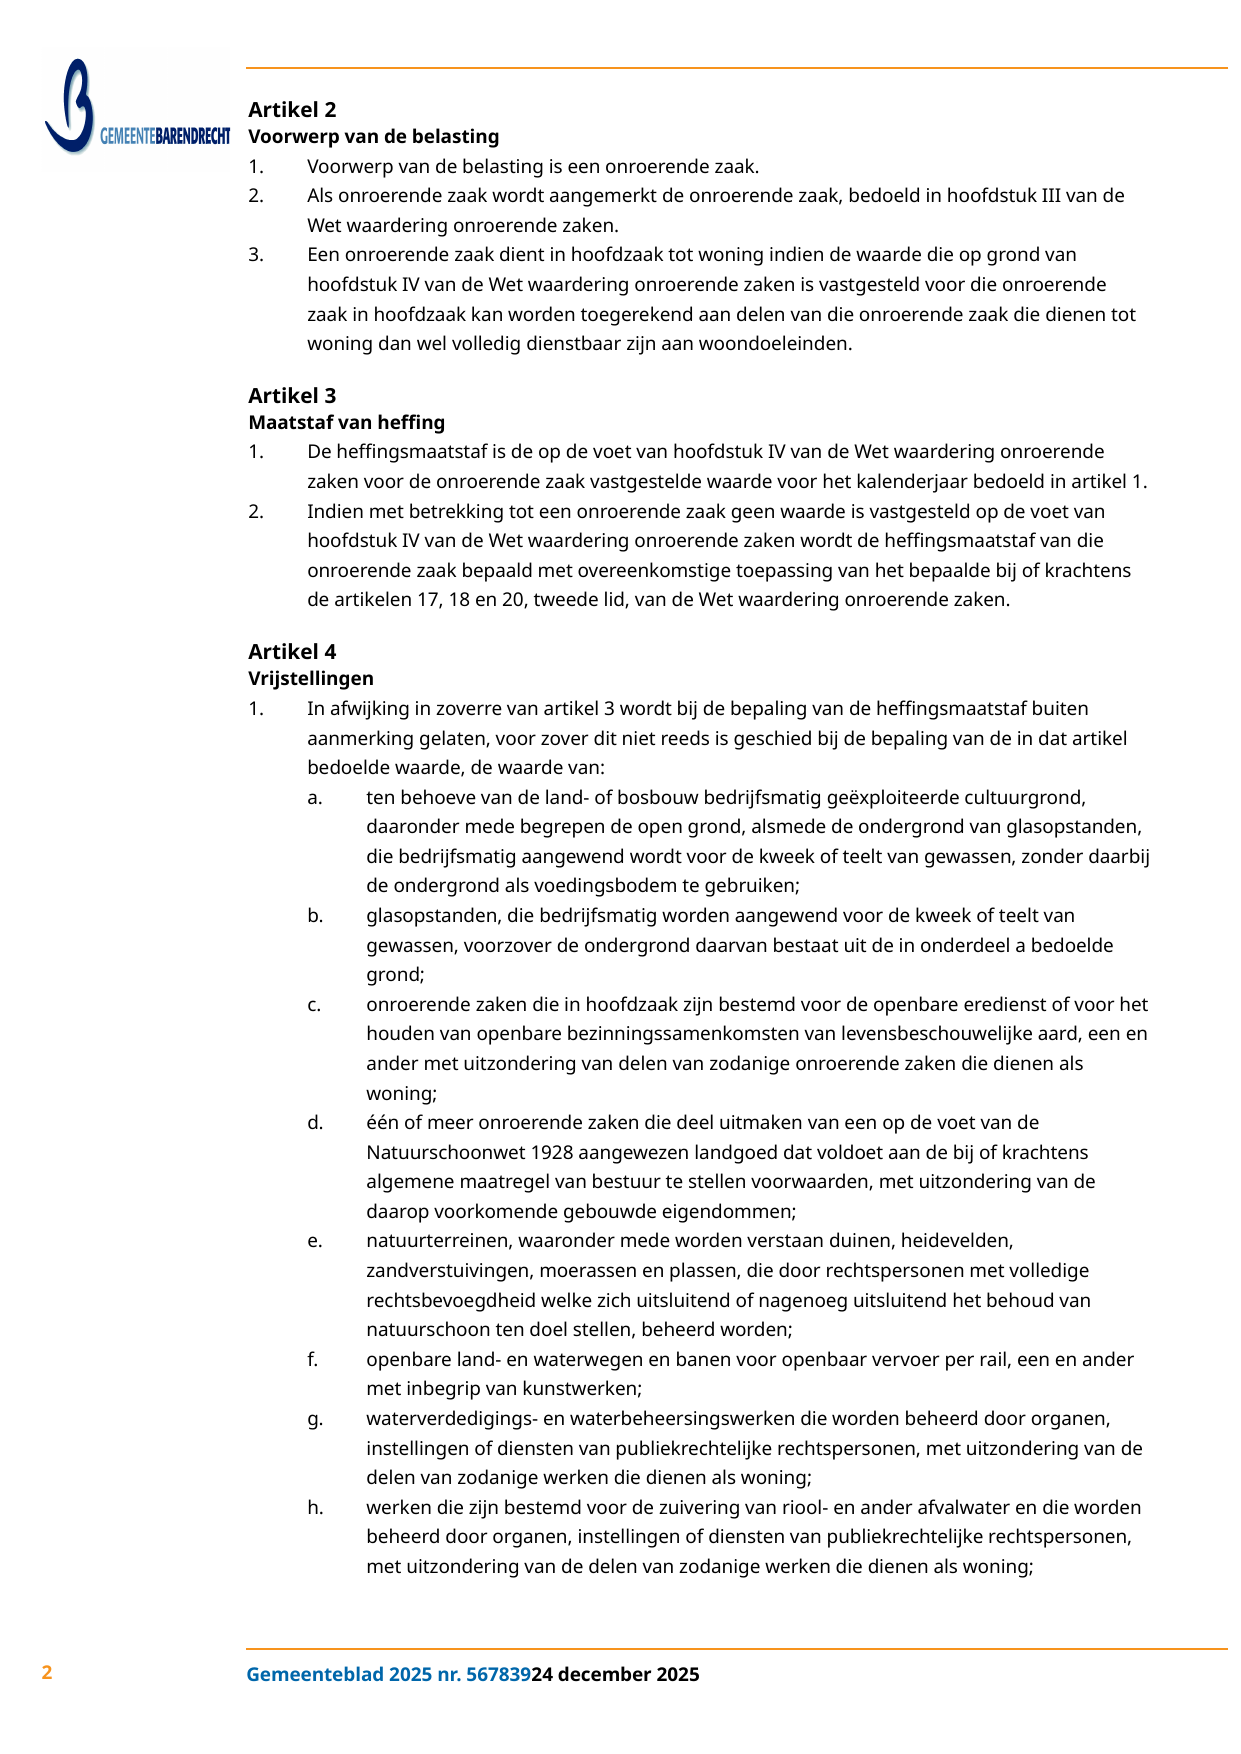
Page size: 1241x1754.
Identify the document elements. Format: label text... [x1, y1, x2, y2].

list De heffingsmaatstaf is de op de voet van hoofdstuk IV van de Wet waardering onroerende zaken voor de onroerende zaak vastgestelde waarde voor het kalenderjaar bedoeld in artikel 1. [248, 439, 1152, 494]
picture [41, 47, 231, 172]
list Een onroerende zaak dient in hoofdzaak tot woning indien de waarde die op grond van hoofdstuk IV van de Wet waardering onroerende zaken is vastgesteld voor die onroerende zaak in hoofdzaak kan worden toegerekend aan delen van die onroerende zaak die dienen tot woning dan wel volledig dienstbaar zijn aan woondoeleinden. [248, 242, 1152, 356]
list onroerende zaken die in hoofdzaak zijn bestemd voor de openbare eredienst of voor het houden van openbare bezinningssamenkomsten van levensbeschouwelijke aard, een en ander met uitzondering van delen van zodanige onroerende zaken die dienen als woning; [307, 991, 1152, 1105]
list openbare land- en waterwegen en banen voor openbaar vervoer per rail, een en ander met inbegrip van kunstwerken; [307, 1346, 1152, 1401]
text Vrijstellingen [248, 666, 1152, 691]
list Indien met betrekking tot een onroerende zaak geen waarde is vastgesteld op de voet van hoofdstuk IV van de Wet waardering onroerende zaken wordt de heffingsmaatstaf van die onroerende zaak bepaald met overeenkomstige toepassing van het bepaalde bij of krachtens de artikelen 17, 18 en 20, tweede lid, van de Wet waardering onroerende zaken. [248, 498, 1152, 612]
text Artikel 4 [248, 637, 1152, 666]
list werken die zijn bestemd voor de zuivering van riool- en ander afvalwater en die worden beheerd door organen, instellingen of diensten van publiekrechtelijke rechtspersonen, met uitzondering van de delen van zodanige werken die dienen als woning; [307, 1494, 1152, 1579]
list één of meer onroerende zaken die deel uitmaken van een op de voet van de Natuurschoonwet 1928 aangewezen landgoed dat voldoet aan de bij of krachtens algemene maatregel van bestuur te stellen voorwaarden, met uitzondering van de daarop voorkomende gebouwde eigendommen; [307, 1109, 1152, 1224]
list waterverdedigings- en waterbeheersingswerken die worden beheerd door organen, instellingen of diensten van publiekrechtelijke rechtspersonen, met uitzondering van de delen van zodanige werken die dienen als woning; [307, 1405, 1152, 1490]
text Voorwerp van de belasting [248, 123, 1152, 149]
text Artikel 3 [248, 381, 1152, 409]
text Maatstaf van heffing [248, 409, 1152, 435]
list glasopstanden, die bedrijfsmatig worden aangewend voor de kweek of teelt van gewassen, voorzover de ondergrond daarvan bestaat uit de in onderdeel a bedoelde grond; [307, 902, 1152, 987]
list In afwijking in zoverre van artikel 3 wordt bij de bepaling van de heffingsmaatstaf buiten aanmerking gelaten, voor zover dit niet reeds is geschied bij de bepaling van de in dat artikel bedoelde waarde, de waarde van: [248, 695, 1152, 780]
list Als onroerende zaak wordt aangemerkt de onroerende zaak, bedoeld in hoofdstuk III van de Wet waardering onroerende zaken. [248, 182, 1152, 238]
text Artikel 2 [248, 95, 1152, 123]
list natuurterreinen, waaronder mede worden verstaan duinen, heidevelden, zandverstuivingen, moerassen en plassen, die door rechtspersonen met volledige rechtsbevoegdheid welke zich uitsluitend of nagenoeg uitsluitend het behoud van natuurschoon ten doel stellen, beheerd worden; [307, 1228, 1152, 1342]
list ten behoeve van de land- of bosbouw bedrijfsmatig geëxploiteerde cultuurgrond, daaronder mede begrepen de open grond, alsmede de ondergrond van glasopstanden, die bedrijfsmatig aangewend wordt voor de kweek of teelt van gewassen, zonder daarbij de ondergrond als voedingsbodem te gebruiken; [307, 784, 1152, 898]
list Voorwerp van de belasting is een onroerende zaak. [248, 153, 1152, 178]
